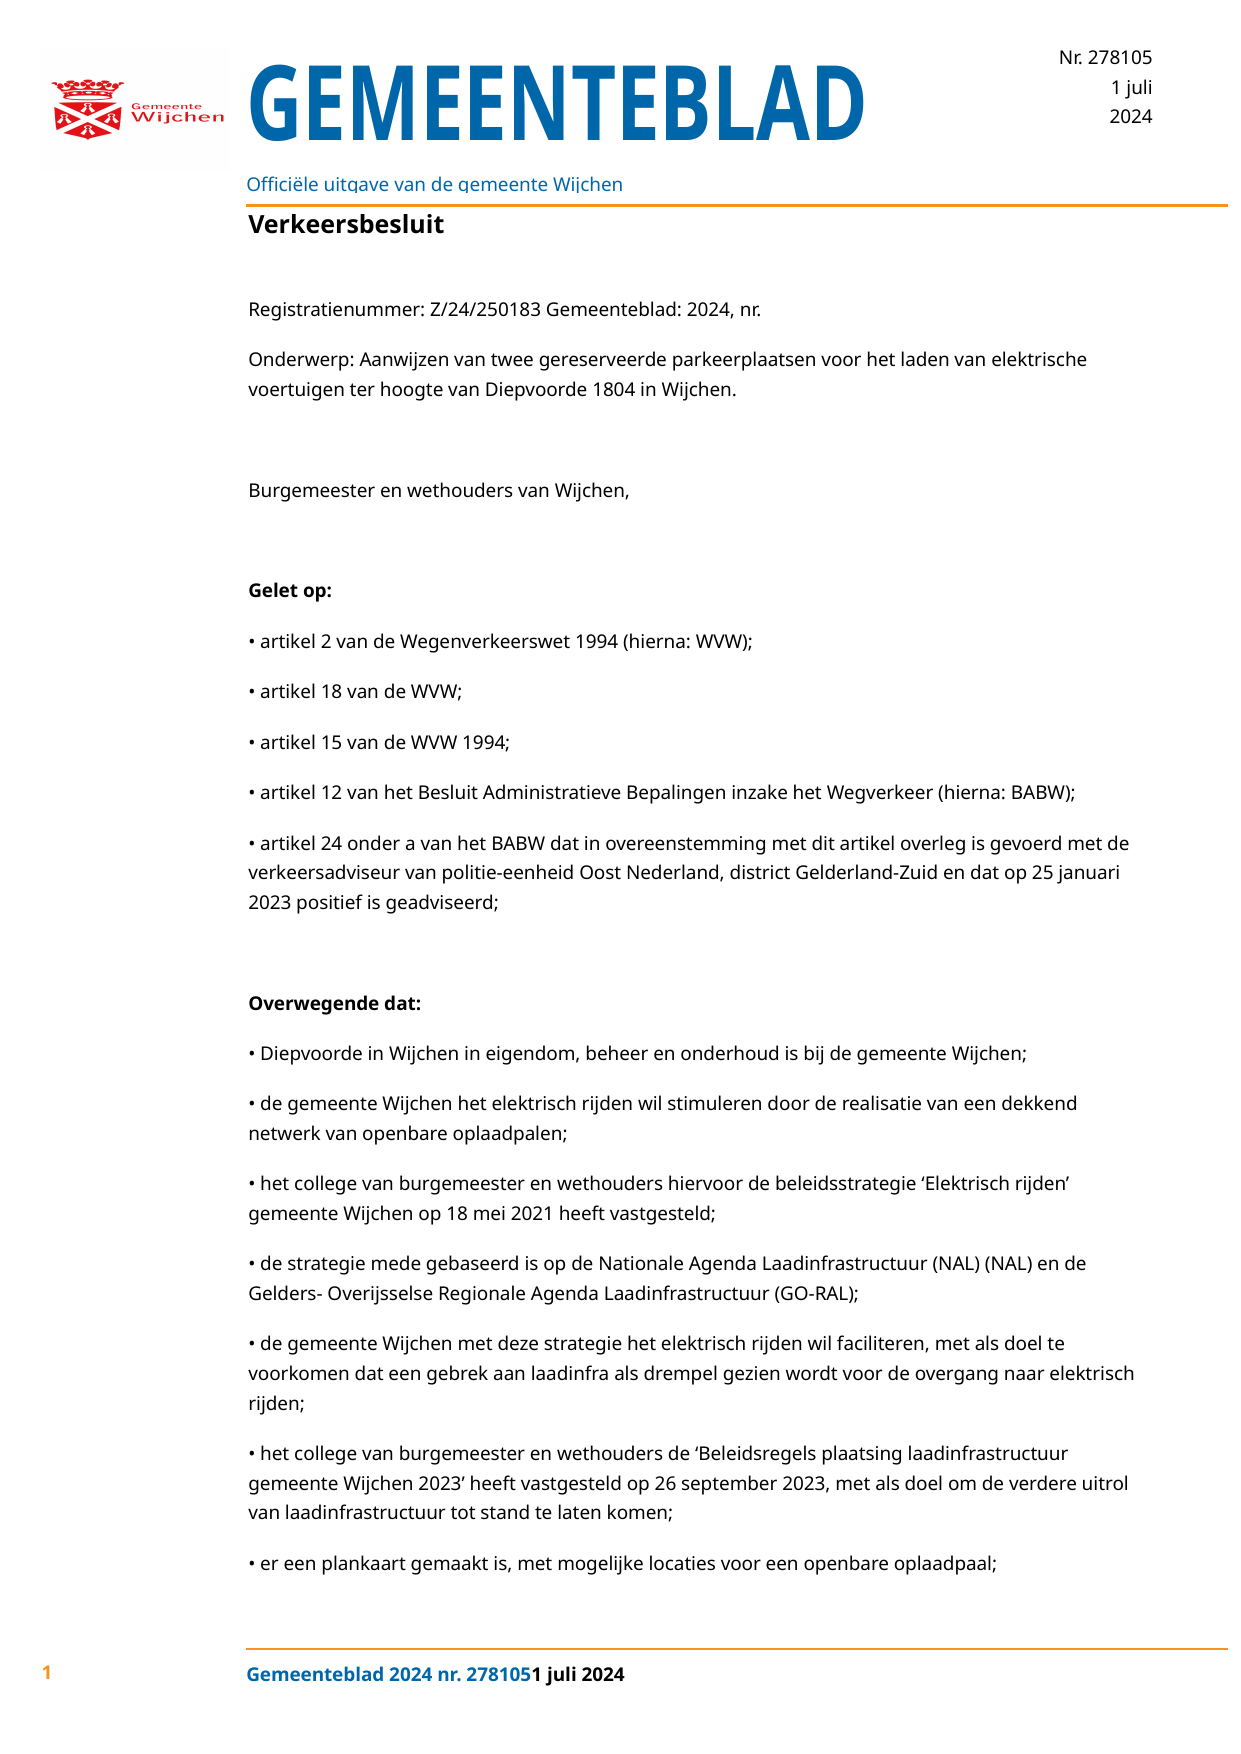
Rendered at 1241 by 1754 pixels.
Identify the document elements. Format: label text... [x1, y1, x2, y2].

text • artikel 18 van de WVW; [248, 678, 1152, 704]
text Registratienummer: Z/24/250183 Gemeenteblad: 2024, nr. [248, 296, 1152, 322]
picture [41, 47, 231, 172]
text • de gemeente Wijchen met deze strategie het elektrisch rijden wil faciliteren, met als doel te voorkomen dat een gebrek aan laadinfra als drempel gezien wordt voor de overgang naar elektrisch rijden; [248, 1331, 1152, 1416]
text Onderwerp: Aanwijzen van twee gereserveerde parkeerplaatsen voor het laden van elektrische voertuigen ter hoogte van Diepvoorde 1804 in Wijchen. [248, 346, 1152, 402]
text • er een plankaart gemaakt is, met mogelijke locaties voor een openbare oplaadpaal; [248, 1550, 1152, 1576]
text • het college van burgemeester en wethouders hiervoor de beleidsstrategie ‘Elektrisch rijden’ gemeente Wijchen op 18 mei 2021 heeft vastgesteld; [248, 1171, 1152, 1226]
text • artikel 12 van het Besluit Administratieve Bepalingen inzake het Wegverkeer (hierna: BABW); [248, 779, 1152, 805]
text Burgemeester en wethouders van Wijchen, [248, 477, 1152, 503]
text • Diepvoorde in Wijchen in eigendom, beheer en onderhoud is bij de gemeente Wijchen; [248, 1040, 1152, 1066]
text Overwegende dat: [248, 990, 1152, 1016]
text • artikel 15 van de WVW 1994; [248, 729, 1152, 755]
text • de gemeente Wijchen het elektrisch rijden wil stimuleren door de realisatie van een dekkend netwerk van openbare oplaadpalen; [248, 1091, 1152, 1146]
text • het college van burgemeester en wethouders de ‘Beleidsregels plaatsing laadinfrastructuur gemeente Wijchen 2023’ heeft vastgesteld op 26 september 2023, met als doel om de verdere uitrol van laadinfrastructuur tot stand te laten komen; [248, 1440, 1152, 1525]
text Verkeersbesluit [248, 207, 1152, 241]
text • artikel 2 van de Wegenverkeerswet 1994 (hierna: WVW); [248, 628, 1152, 654]
text Gelet op: [248, 578, 1152, 603]
text • de strategie mede gebaseerd is op de Nationale Agenda Laadinfrastructuur (NAL) (NAL) en de Gelders- Overijsselse Regionale Agenda Laadinfrastructuur (GO-RAL); [248, 1251, 1152, 1306]
text • artikel 24 onder a van het BABW dat in overeenstemming met dit artikel overleg is gevoerd met de verkeersadviseur van politie-eenheid Oost Nederland, district Gelderland-Zuid en dat op 25 januari 2023 positief is geadviseerd; [248, 830, 1152, 915]
